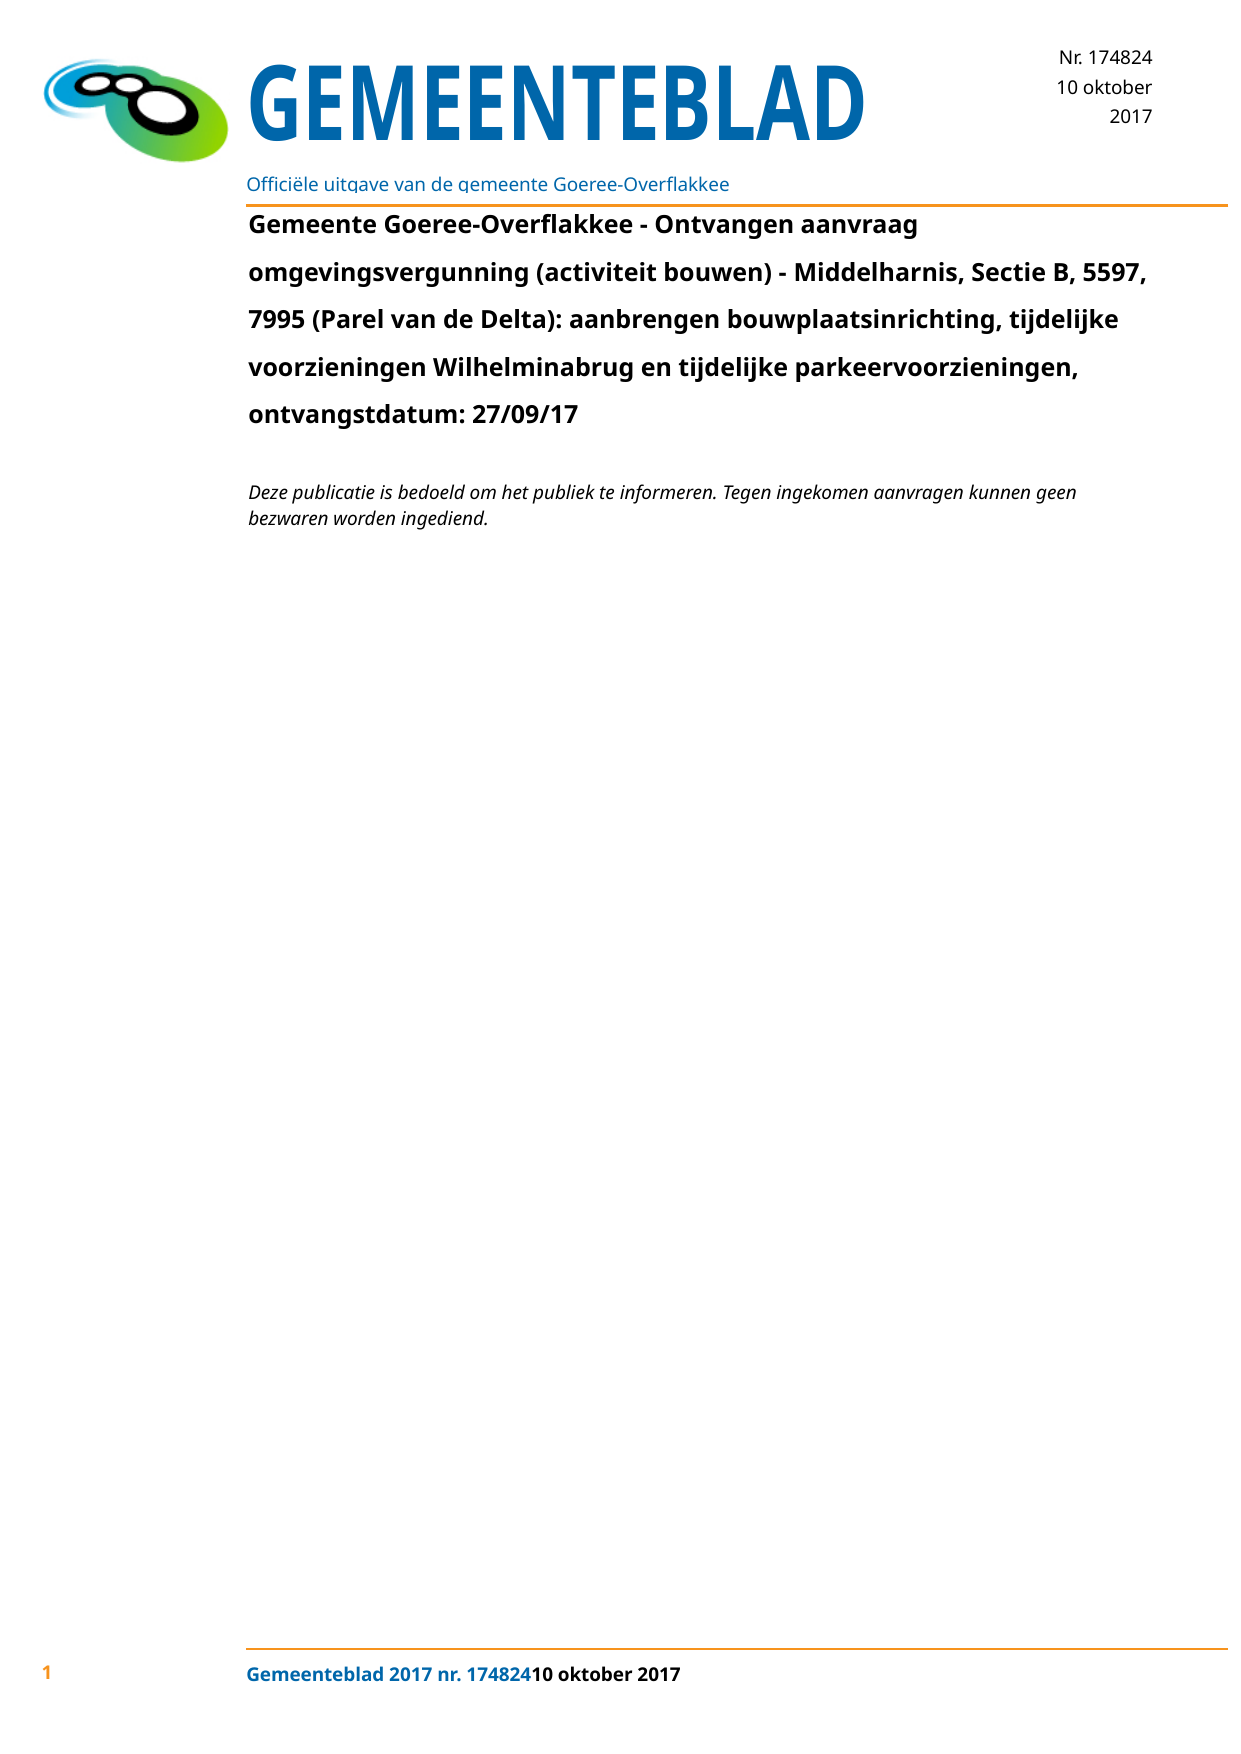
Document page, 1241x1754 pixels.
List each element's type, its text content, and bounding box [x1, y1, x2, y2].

text Deze publicatie is bedoeld om het publiek te informeren. Tegen ingekomen aanvragen kunnen geen bezwaren worden ingediend. [248, 479, 1152, 530]
text Gemeente Goeree-Overflakkee - Ontvangen aanvraag omgevingsvergunning (activiteit bouwen) - Middelharnis, Sectie B, 5597, 7995 (Parel van de Delta): aanbrengen bouwplaatsinrichting, tijdelijke voorzieningen Wilhelminabrug en tijdelijke parkeervoorzieningen, ontvangstdatum: 27/09/17 [248, 207, 1152, 431]
picture [41, 47, 231, 172]
